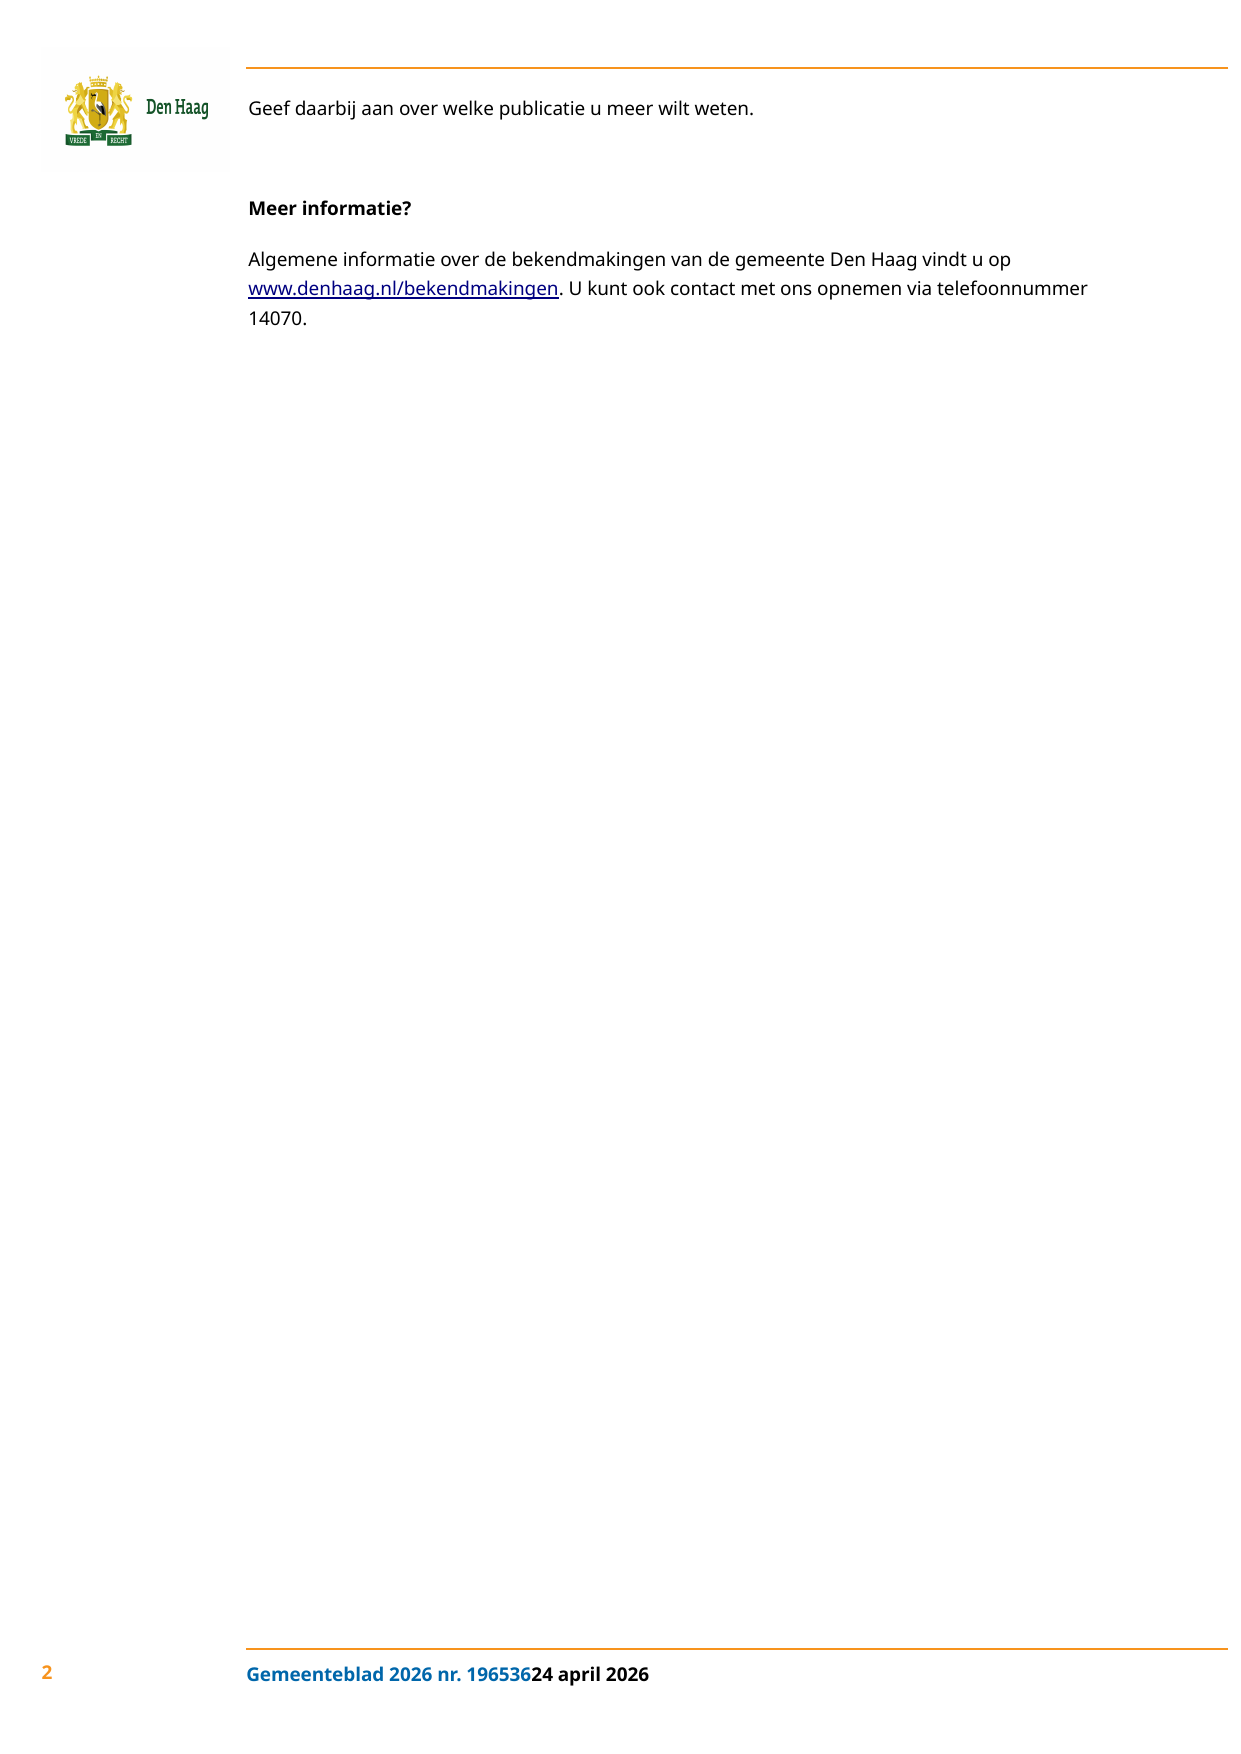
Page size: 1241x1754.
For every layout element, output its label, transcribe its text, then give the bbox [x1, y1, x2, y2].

text Meer informatie? [248, 196, 1152, 221]
text Algemene informatie over de bekendmakingen van de gemeente Den Haag vindt u op www.denhaag.nl/bekendmakingen. U kunt ook contact met ons opnemen via telefoonnummer 14070. [248, 246, 1152, 331]
text Geef daarbij aan over welke publicatie u meer wilt weten. [248, 95, 1152, 121]
picture [41, 47, 231, 172]
